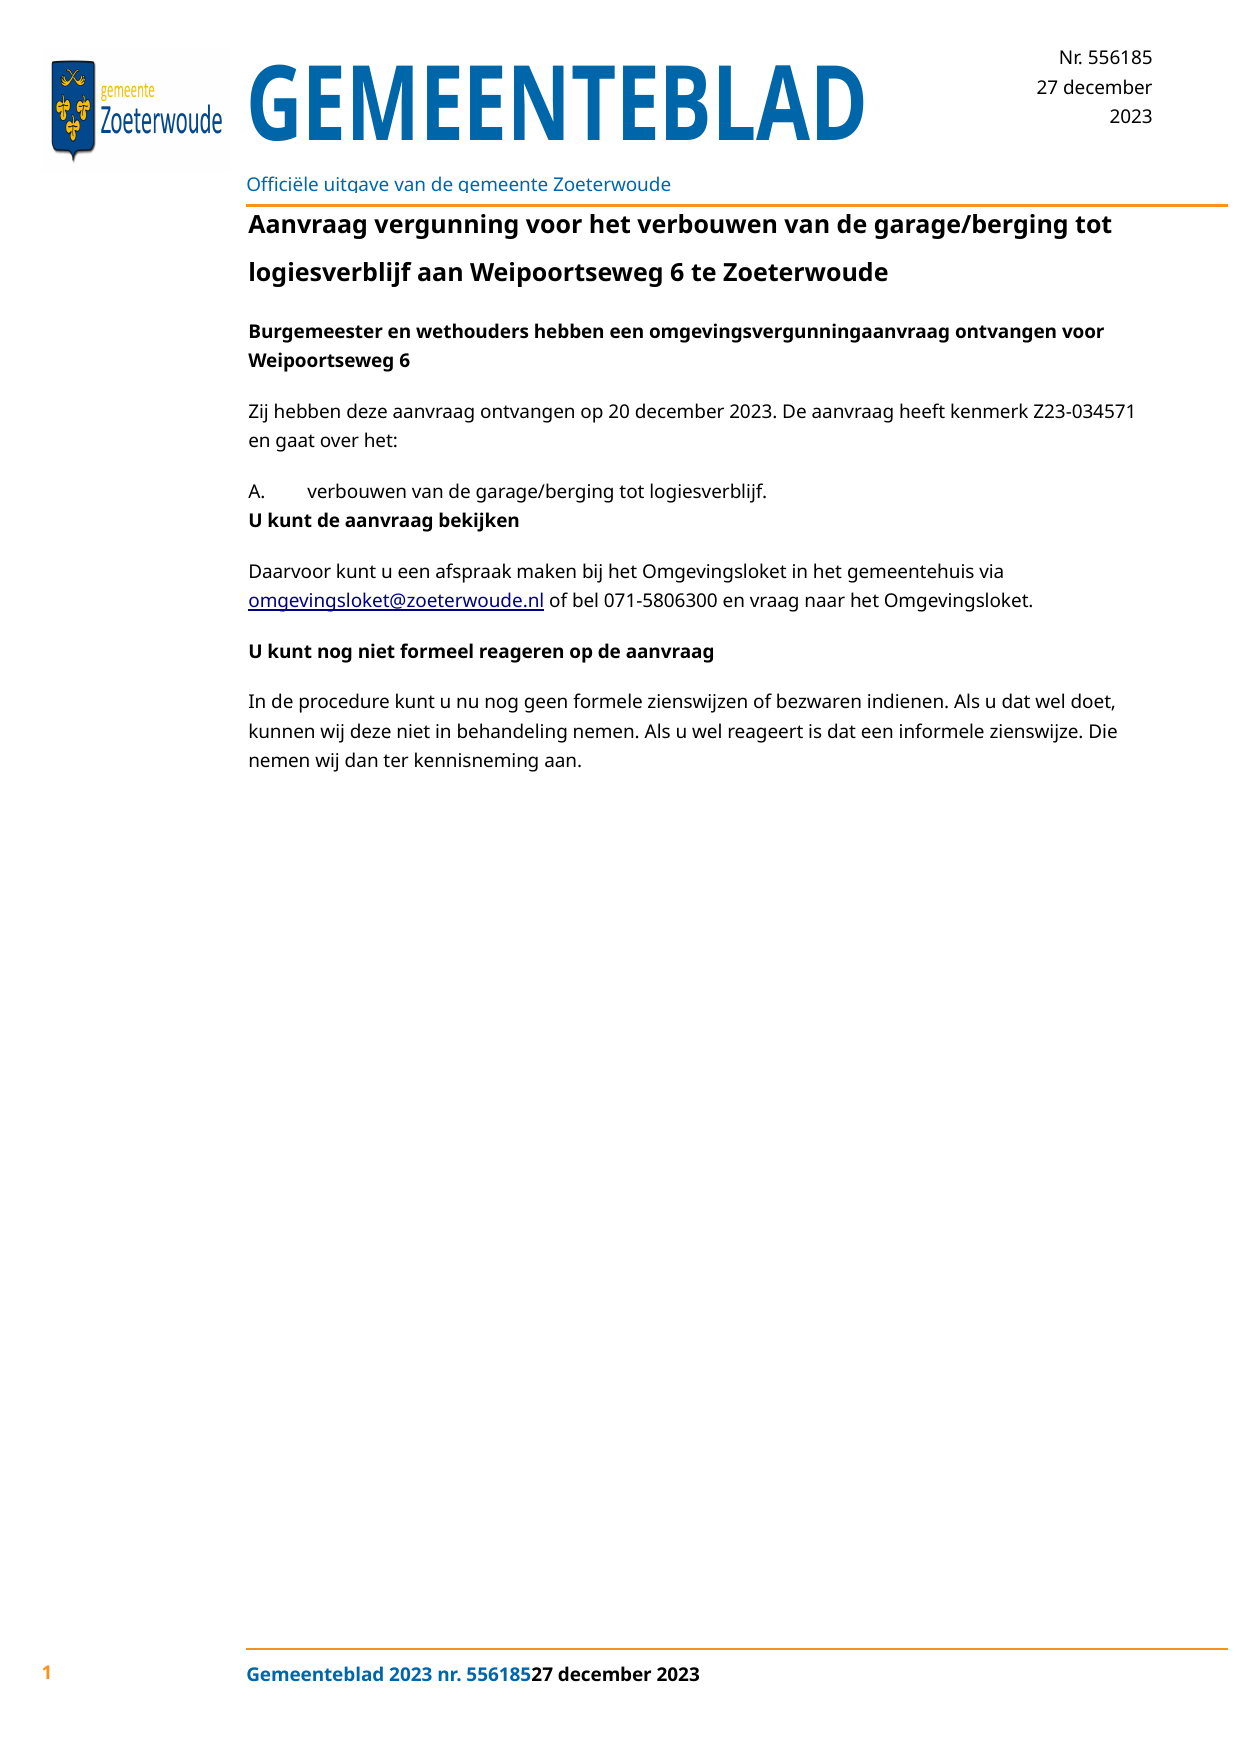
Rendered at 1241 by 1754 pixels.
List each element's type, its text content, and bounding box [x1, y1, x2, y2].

text U kunt nog niet formeel reageren op de aanvraag [248, 638, 1152, 664]
text Daarvoor kunt u een afspraak maken bij het Omgevingsloket in het gemeentehuis via omgevingsloket@zoeterwoude.nl of bel 071-5806300 en vraag naar het Omgevingsloket. [248, 558, 1152, 613]
text In de procedure kunt u nu nog geen formele zienswijzen of bezwaren indienen. Als u dat wel doet, kunnen wij deze niet in behandeling nemen. Als u wel reageert is dat een informele zienswijze. Die nemen wij dan ter kennisneming aan. [248, 688, 1152, 773]
picture [41, 47, 231, 172]
text U kunt de aanvraag bekijken [248, 507, 1152, 533]
list verbouwen van de garage/berging tot logiesverblijf. [248, 478, 1152, 504]
text Aanvraag vergunning voor het verbouwen van de garage/berging tot logiesverblijf aan Weipoortseweg 6 te Zoeterwoude [248, 207, 1152, 288]
text Burgemeester en wethouders hebben een omgevingsvergunningaanvraag ontvangen voor Weipoortseweg 6 [248, 318, 1152, 373]
text Zij hebben deze aanvraag ontvangen op 20 december 2023. De aanvraag heeft kenmerk Z23-034571 en gaat over het: [248, 398, 1152, 453]
